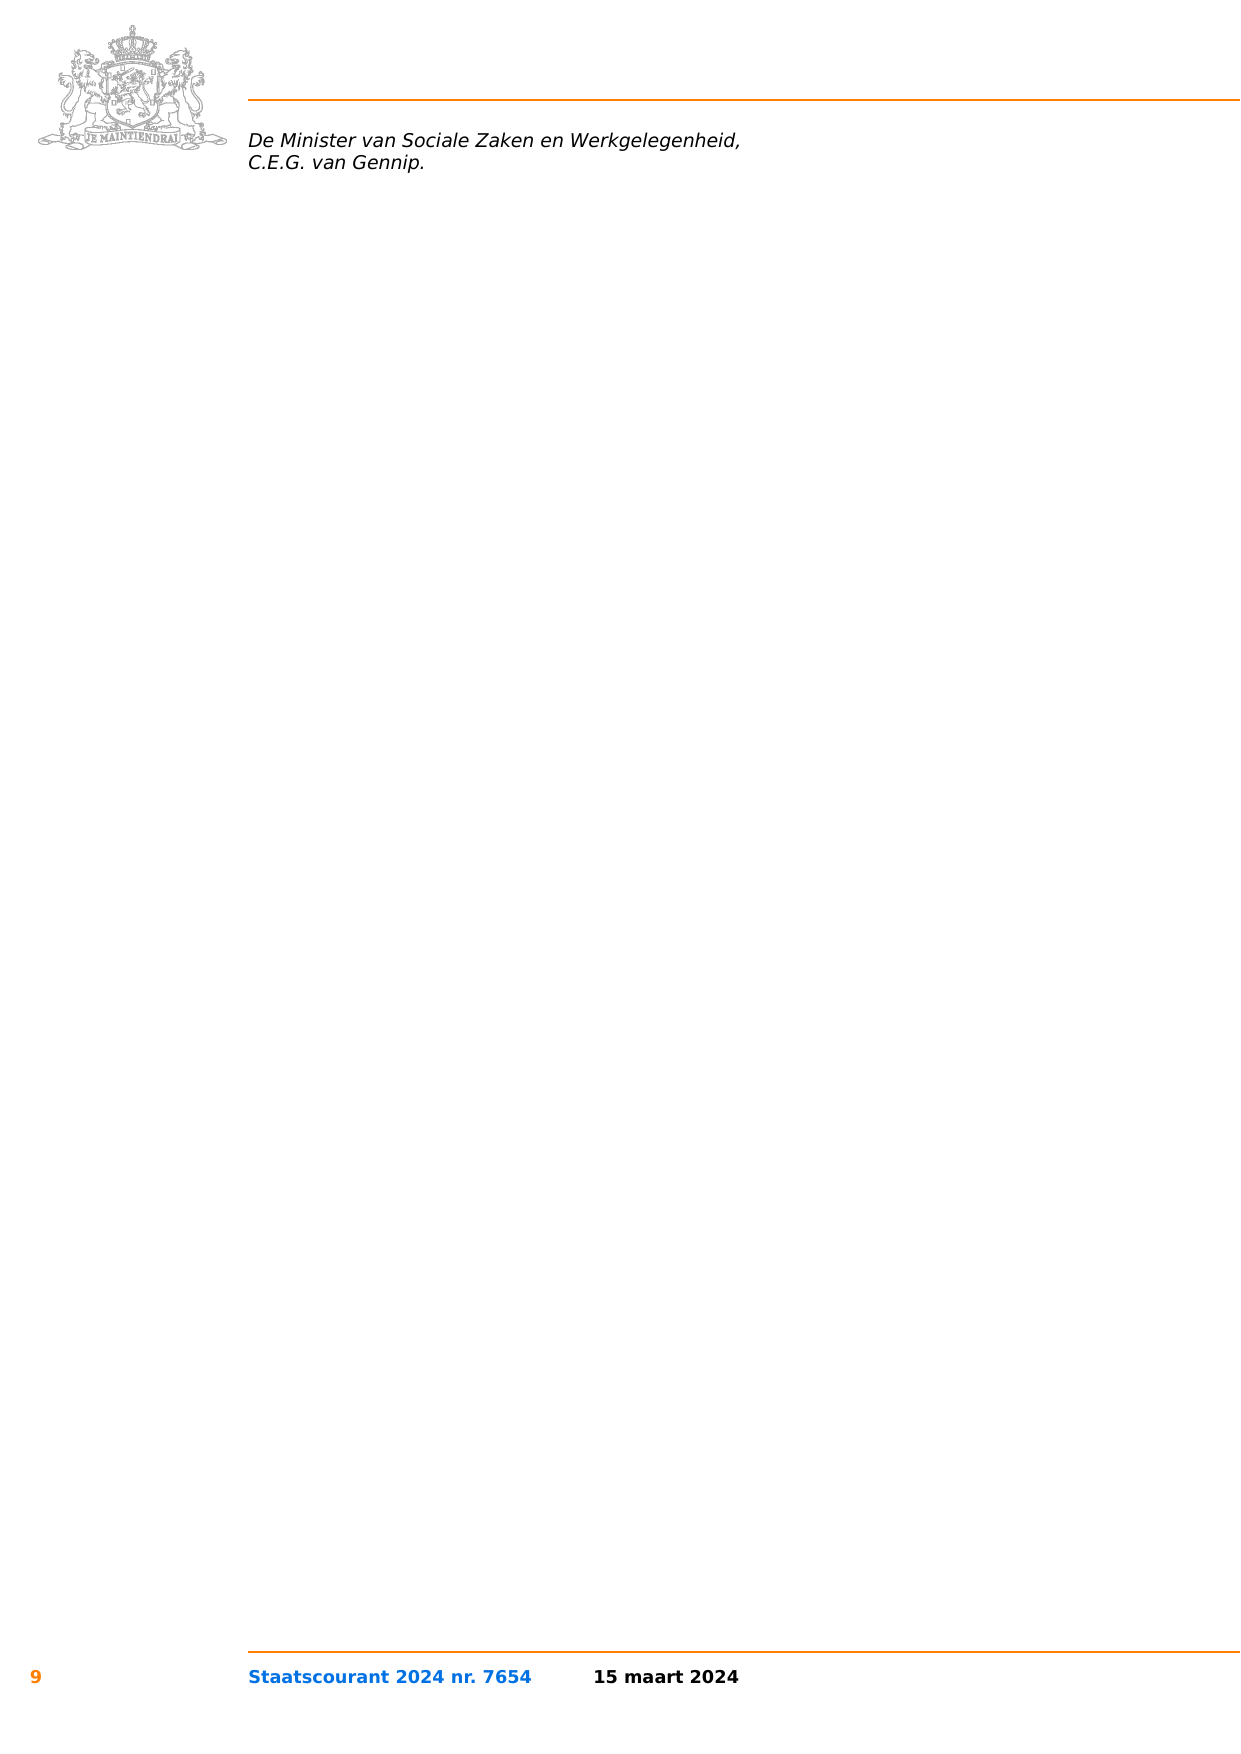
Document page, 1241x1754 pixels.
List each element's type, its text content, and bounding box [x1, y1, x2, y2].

picture [38, 25, 227, 150]
text De Minister van Sociale Zaken en Werkgelegenheid, C.E.G. van Gennip. [248, 130, 1163, 174]
